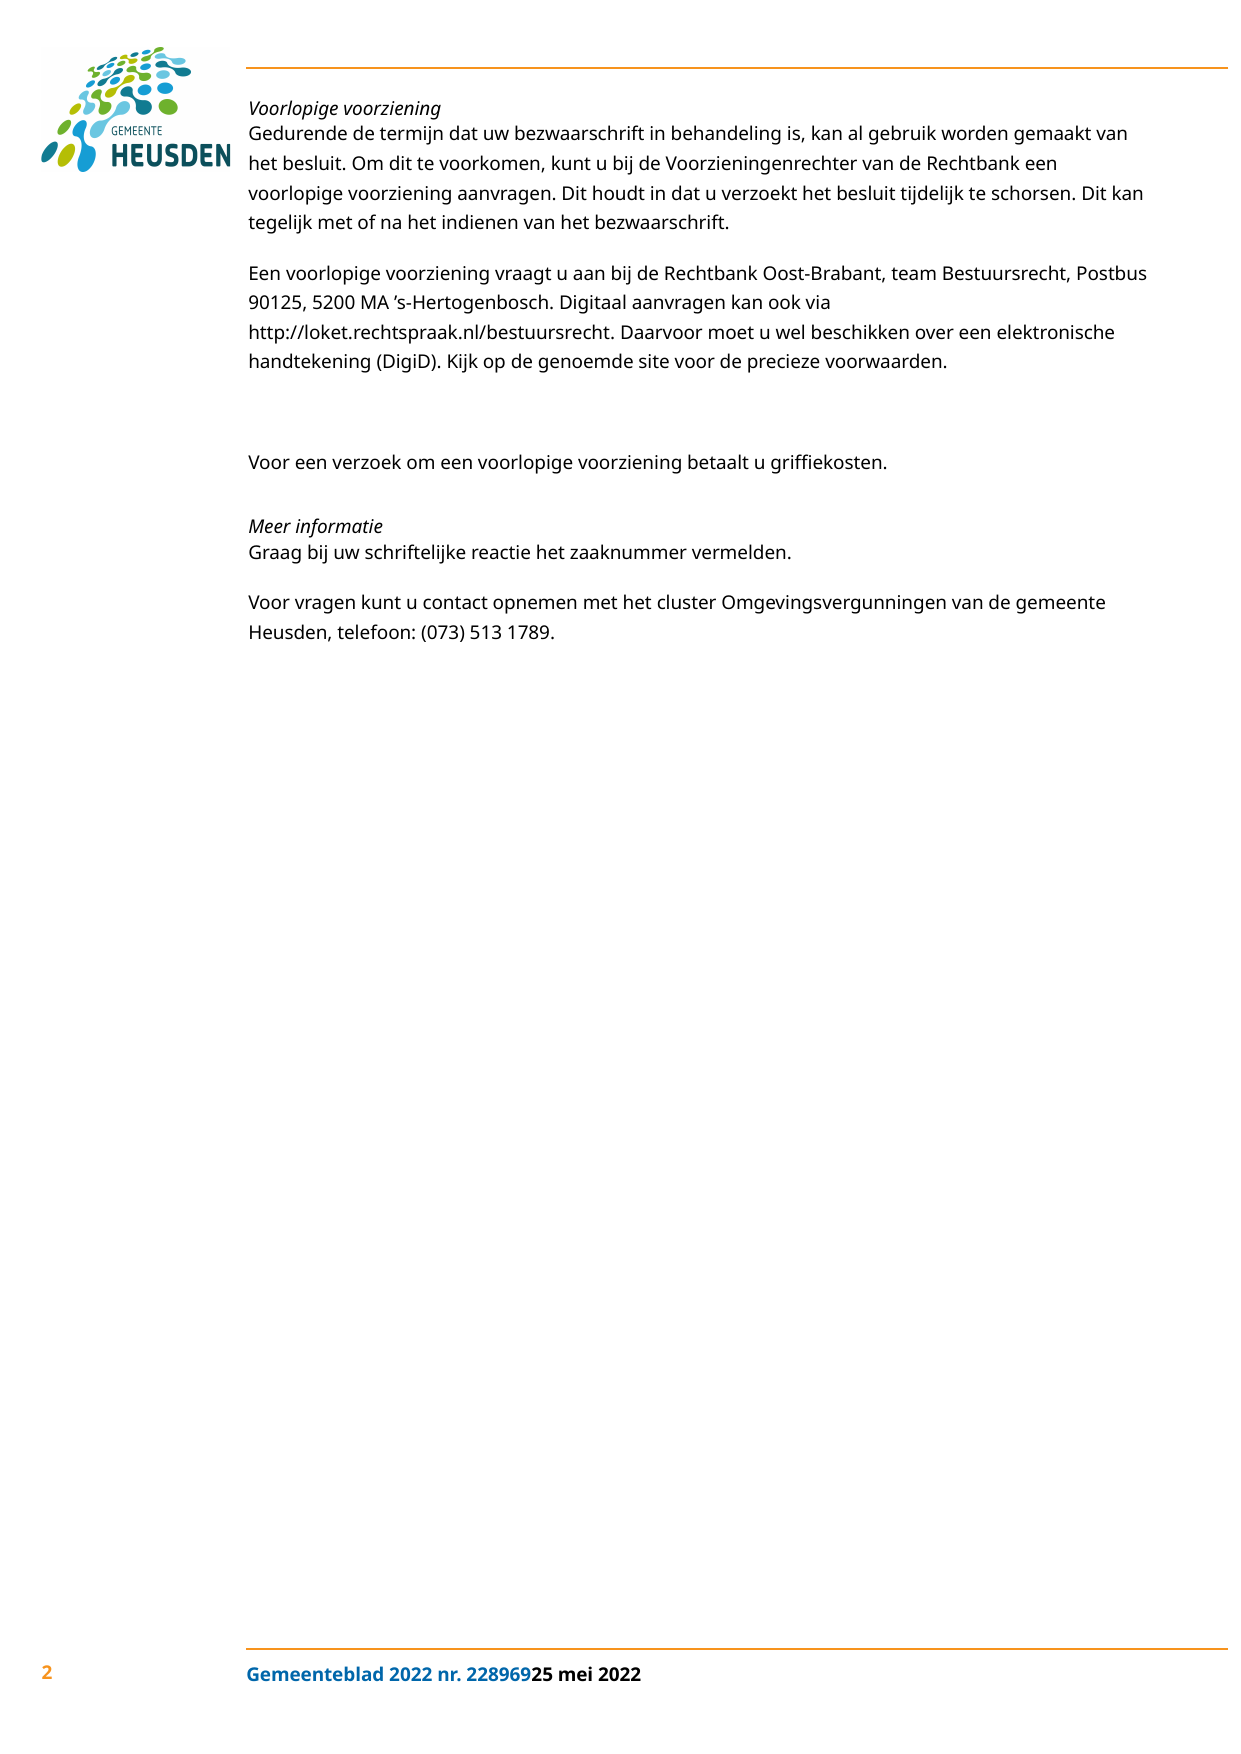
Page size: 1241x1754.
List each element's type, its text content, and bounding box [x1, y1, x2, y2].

text Voorlopige voorziening [248, 95, 1152, 121]
text Voor een verzoek om een voorlopige voorziening betaalt u griffiekosten. [248, 449, 1152, 475]
text Voor vragen kunt u contact opnemen met het cluster Omgevingsvergunningen van de gemeente Heusden, telefoon: (073) 513 1789. [248, 589, 1152, 645]
text Graag bij uw schriftelijke reactie het zaaknummer vermelden. [248, 539, 1152, 565]
text Gedurende de termijn dat uw bezwaarschrift in behandeling is, kan al gebruik worden gemaakt van het besluit. Om dit te voorkomen, kunt u bij de Voorzieningenrechter van de Rechtbank een voorlopige voorziening aanvragen. Dit houdt in dat u verzoekt het besluit tijdelijk te schorsen. Dit kan tegelijk met of na het indienen van het bezwaarschrift. [248, 121, 1152, 235]
picture [41, 47, 231, 172]
text Meer informatie [248, 513, 1152, 539]
text Een voorlopige voorziening vraagt u aan bij de Rechtbank Oost-Brabant, team Bestuursrecht, Postbus 90125, 5200 MA ’s-Hertogenbosch. Digitaal aanvragen kan ook via http://loket.rechtspraak.nl/bestuursrecht. Daarvoor moet u wel beschikken over een elektronische handtekening (DigiD). Kijk op de genoemde site voor de precieze voorwaarden. [248, 260, 1152, 374]
